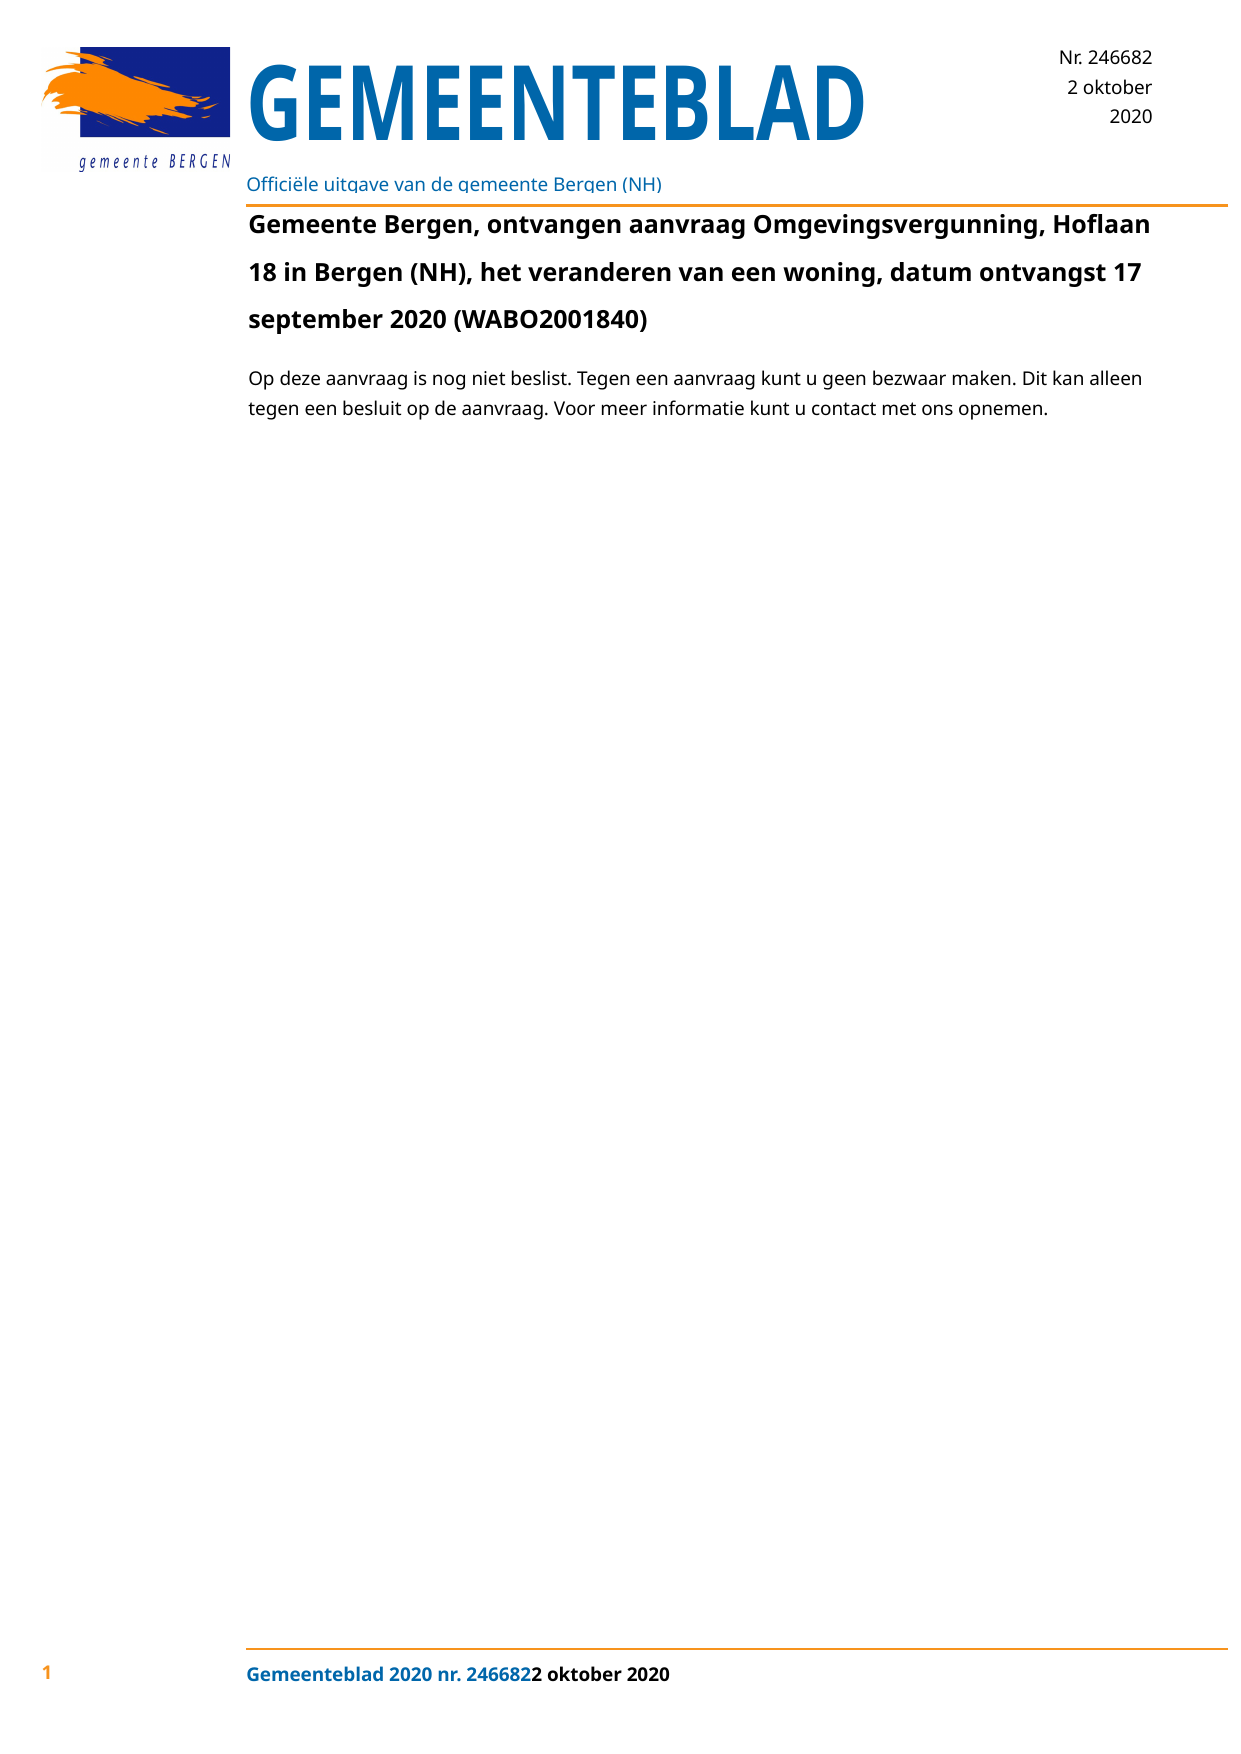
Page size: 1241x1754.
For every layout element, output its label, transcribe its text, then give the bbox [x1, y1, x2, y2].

picture [41, 47, 231, 172]
text Gemeente Bergen, ontvangen aanvraag Omgevingsvergunning, Hoflaan 18 in Bergen (NH), het veranderen van een woning, datum ontvangst 17 september 2020 (WABO2001840) [248, 207, 1152, 336]
text Op deze aanvraag is nog niet beslist. Tegen een aanvraag kunt u geen bezwaar maken. Dit kan alleen tegen een besluit op de aanvraag. Voor meer informatie kunt u contact met ons opnemen. [248, 366, 1152, 421]
